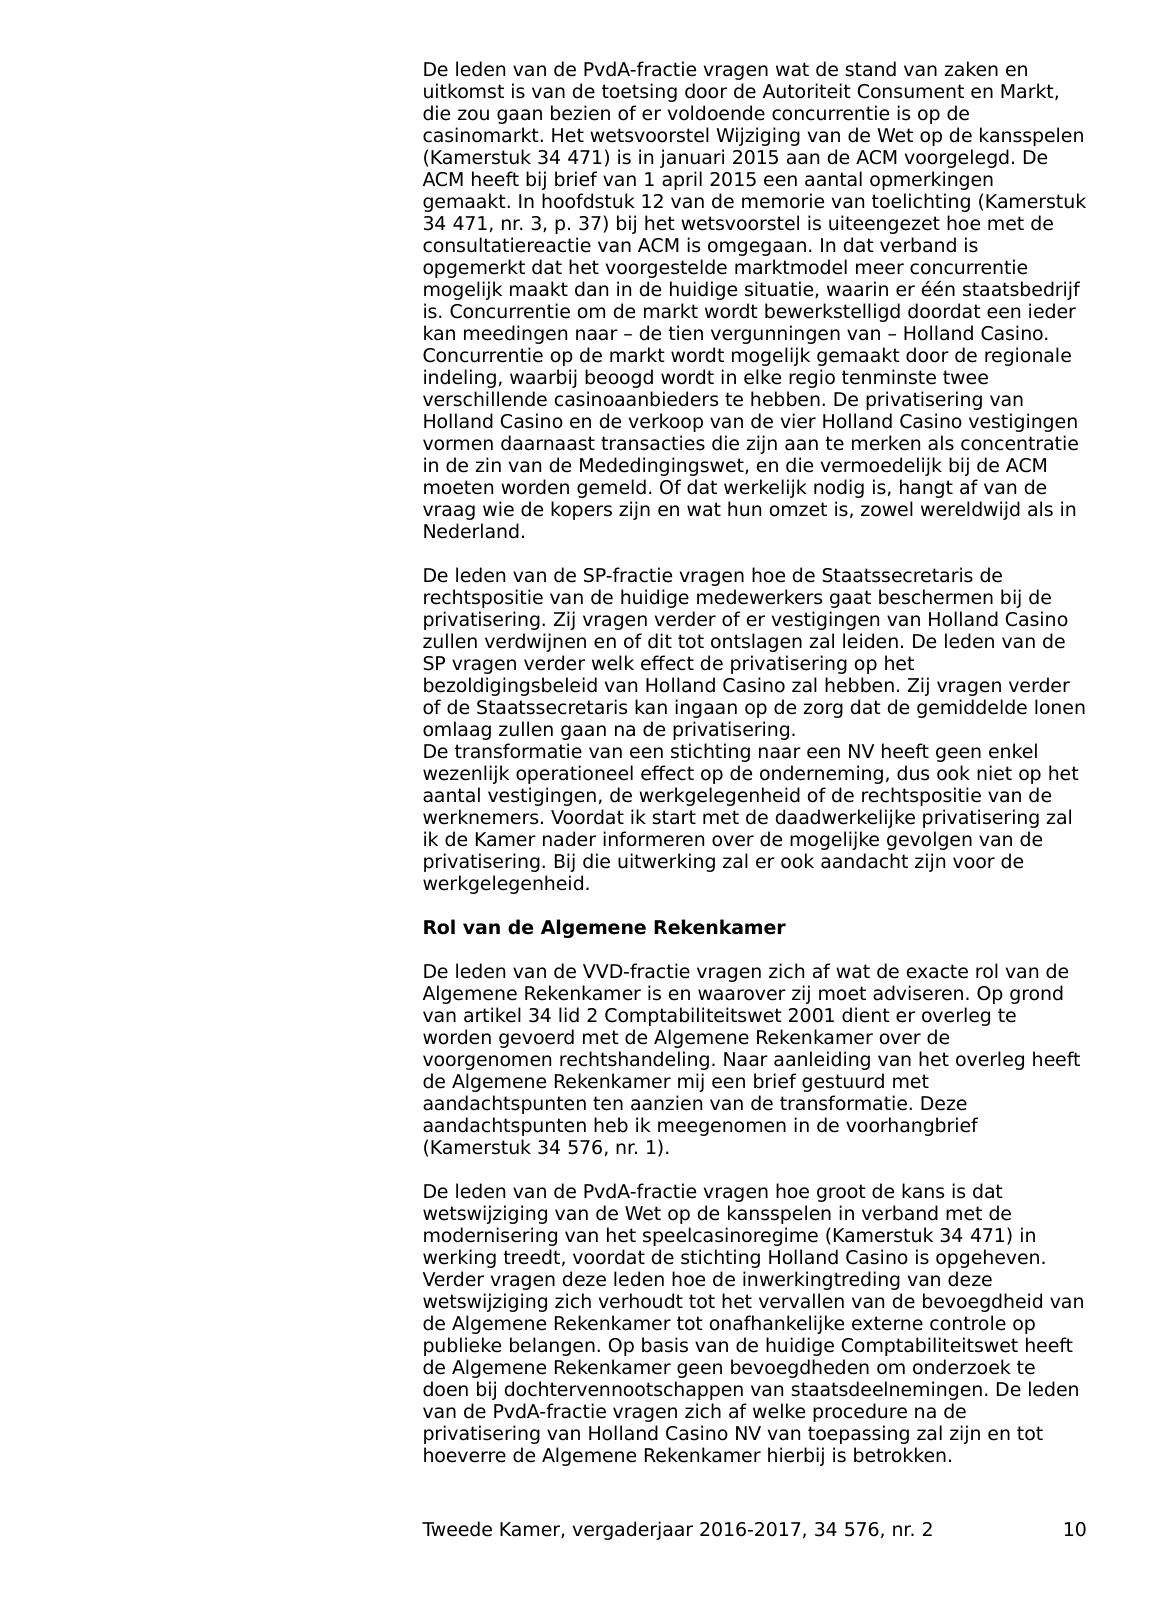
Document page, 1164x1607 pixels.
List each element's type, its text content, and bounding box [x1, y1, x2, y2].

text De leden van de SP-fractie vragen hoe de Staatssecretaris de rechtspositie van de huidige medewerkers gaat beschermen bij de privatisering. Zij vragen verder of er vestigingen van Holland Casino zullen verdwijnen en of dit tot ontslagen zal leiden. De leden van de SP vragen verder welk effect de privatisering op het bezoldigingsbeleid van Holland Casino zal hebben. Zij vragen verder of de Staatssecretaris kan ingaan op de zorg dat de gemiddelde lonen omlaag zullen gaan na de privatisering. [422, 565, 1087, 741]
text De transformatie van een stichting naar een NV heeft geen enkel wezenlijk operationeel effect op de onderneming, dus ook niet op het aantal vestigingen, de werkgelegenheid of de rechtspositie van de werknemers. Voordat ik start met de daadwerkelijke privatisering zal ik de Kamer nader informeren over de mogelijke gevolgen van de privatisering. Bij die uitwerking zal er ook aandacht zijn voor de werkgelegenheid. [422, 741, 1087, 894]
text De leden van de PvdA-fractie vragen wat de stand van zaken en uitkomst is van de toetsing door de Autoriteit Consument en Markt, die zou gaan bezien of er voldoende concurrentie is op de casinomarkt. Het wetsvoorstel Wijziging van de Wet op de kansspelen (Kamerstuk 34 471) is in januari 2015 aan de ACM voorgelegd. De ACM heeft bij brief van 1 april 2015 een aantal opmerkingen gemaakt. In hoofdstuk 12 van de memorie van toelichting (Kamerstuk 34 471, nr. 3, p. 37) bij het wetsvoorstel is uiteengezet hoe met de consultatiereactie van ACM is omgegaan. In dat verband is opgemerkt dat het voorgestelde marktmodel meer concurrentie mogelijk maakt dan in de huidige situatie, waarin er één staatsbedrijf is. Concurrentie om de markt wordt bewerkstelligd doordat een ieder kan meedingen naar – de tien vergunningen van – Holland Casino. Concurrentie op de markt wordt mogelijk gemaakt door de regionale indeling, waarbij beoogd wordt in elke regio tenminste twee verschillende casinoaanbieders te hebben. De privatisering van Holland Casino en de verkoop van de vier Holland Casino vestigingen vormen daarnaast transacties die zijn aan te merken als concentratie in de zin van de Mededingingswet, en die vermoedelijk bij de ACM moeten worden gemeld. Of dat werkelijk nodig is, hangt af van de vraag wie de kopers zijn en wat hun omzet is, zowel wereldwijd als in Nederland. [422, 59, 1087, 543]
text De leden van de PvdA-fractie vragen hoe groot de kans is dat wetswijziging van de Wet op de kansspelen in verband met de modernisering van het speelcasinoregime (Kamerstuk 34 471) in werking treedt, voordat de stichting Holland Casino is opgeheven. Verder vragen deze leden hoe de inwerkingtreding van deze wetswijziging zich verhoudt tot het vervallen van de bevoegdheid van de Algemene Rekenkamer tot onafhankelijke externe controle op publieke belangen. Op basis van de huidige Comptabiliteitswet heeft de Algemene Rekenkamer geen bevoegdheden om onderzoek te doen bij dochtervennootschappen van staatsdeelnemingen. De leden van de PvdA-fractie vragen zich af welke procedure na de privatisering van Holland Casino NV van toepassing zal zijn en tot hoeverre de Algemene Rekenkamer hierbij is betrokken. [422, 1181, 1087, 1467]
text De leden van de VVD-fractie vragen zich af wat de exacte rol van de Algemene Rekenkamer is en waarover zij moet adviseren. Op grond van artikel 34 lid 2 Comptabiliteitswet 2001 dient er overleg te worden gevoerd met de Algemene Rekenkamer over de voorgenomen rechtshandeling. Naar aanleiding van het overleg heeft de Algemene Rekenkamer mij een brief gestuurd met aandachtspunten ten aanzien van de transformatie. Deze aandachtspunten heb ik meegenomen in de voorhangbrief (Kamerstuk 34 576, nr. 1). [422, 961, 1087, 1159]
subtitle Rol van de Algemene Rekenkamer [422, 917, 1087, 939]
